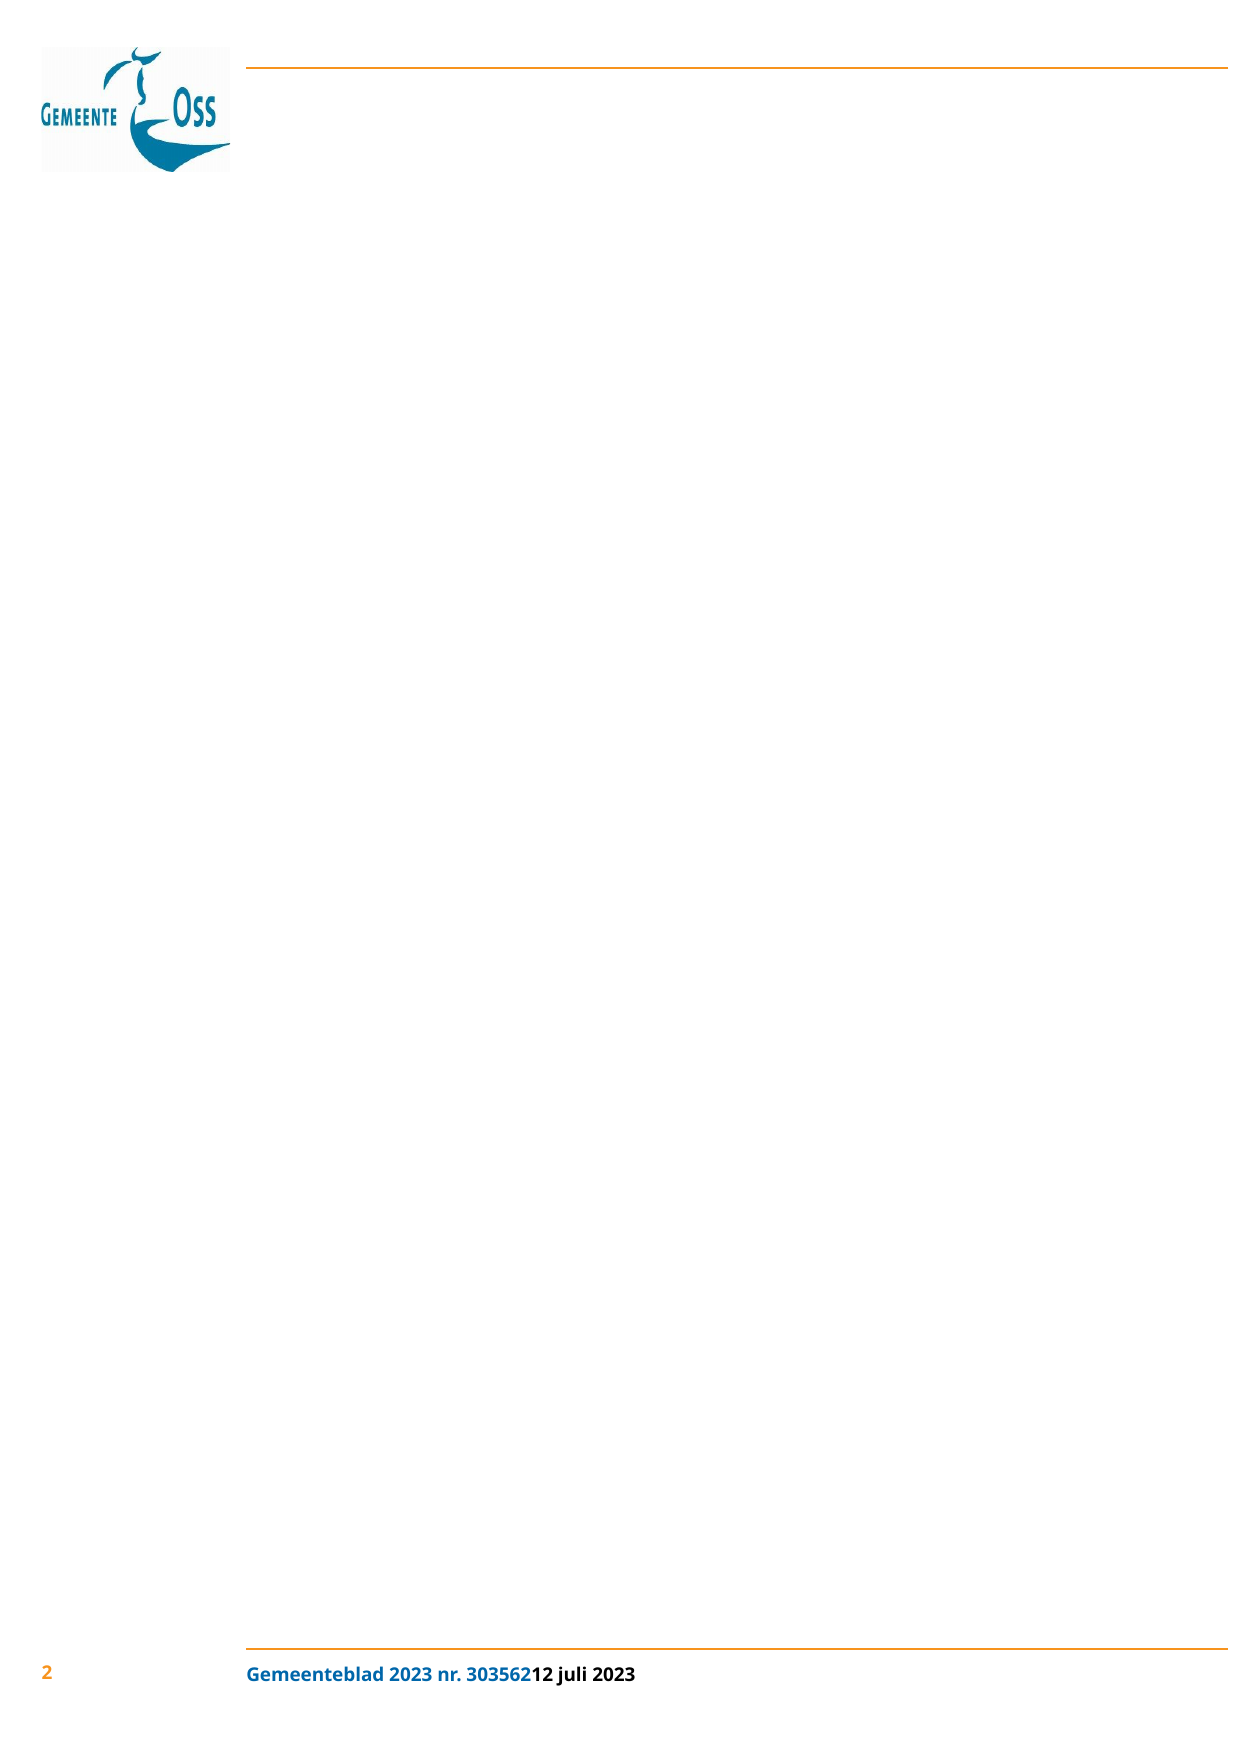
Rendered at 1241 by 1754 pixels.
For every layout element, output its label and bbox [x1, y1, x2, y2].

picture [41, 47, 231, 172]
